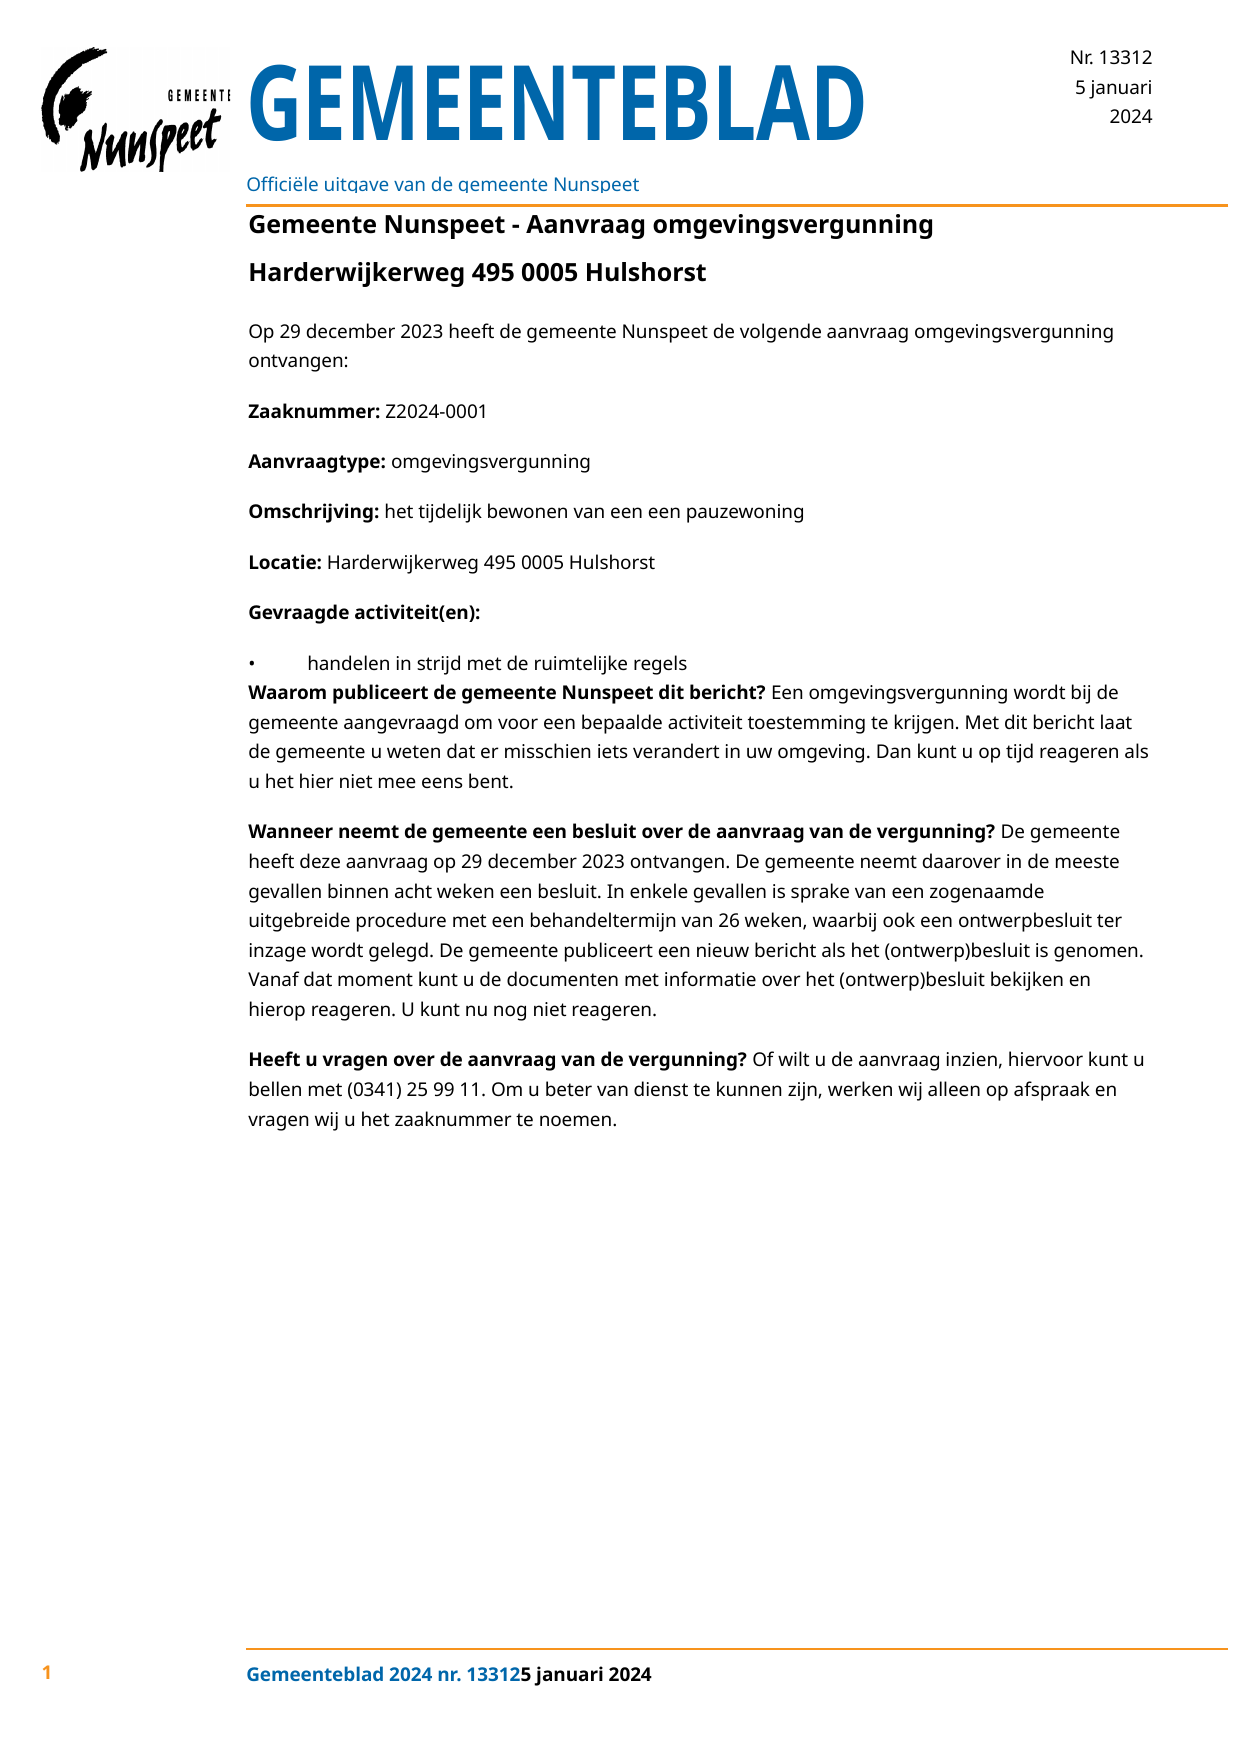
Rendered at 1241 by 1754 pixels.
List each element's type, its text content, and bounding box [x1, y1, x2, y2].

text Gemeente Nunspeet - Aanvraag omgevingsvergunning Harderwijkerweg 495 0005 Hulshorst [248, 207, 1152, 288]
text Gevraagde activiteit(en): [248, 599, 1152, 625]
text Op 29 december 2023 heeft de gemeente Nunspeet de volgende aanvraag omgevingsvergunning ontvangen: [248, 318, 1152, 373]
text Waarom publiceert de gemeente Nunspeet dit bericht? Een omgevingsvergunning wordt bij de gemeente aangevraagd om voor een bepaalde activiteit toestemming te krijgen. Met dit bericht laat de gemeente u weten dat er misschien iets verandert in uw omgeving. Dan kunt u op tijd reageren als u het hier niet mee eens bent. [248, 679, 1152, 794]
text Locatie: Harderwijkerweg 495 0005 Hulshorst [248, 549, 1152, 575]
text Wanneer neemt de gemeente een besluit over de aanvraag van de vergunning? De gemeente heeft deze aanvraag op 29 december 2023 ontvangen. De gemeente neemt daarover in de meeste gevallen binnen acht weken een besluit. In enkele gevallen is sprake van een zogenaamde uitgebreide procedure met een behandeltermijn van 26 weken, waarbij ook een ontwerpbesluit ter inzage wordt gelegd. De gemeente publiceert een nieuw bericht als het (ontwerp)besluit is genomen. Vanaf dat moment kunt u de documenten met informatie over het (ontwerp)besluit bekijken en hierop reageren. U kunt nu nog niet reageren. [248, 819, 1152, 1022]
text Zaaknummer: Z2024-0001 [248, 398, 1152, 424]
text Aanvraagtype: omgevingsvergunning [248, 448, 1152, 474]
list handelen in strijd met de ruimtelijke regels [248, 650, 1152, 676]
text Heeft u vragen over de aanvraag van de vergunning? Of wilt u de aanvraag inzien, hiervoor kunt u bellen met (0341) 25 99 11. Om u beter van dienst te kunnen zijn, werken wij alleen op afspraak en vragen wij u het zaaknummer te noemen. [248, 1047, 1152, 1132]
text Omschrijving: het tijdelijk bewonen van een een pauzewoning [248, 499, 1152, 524]
picture [41, 47, 231, 172]
